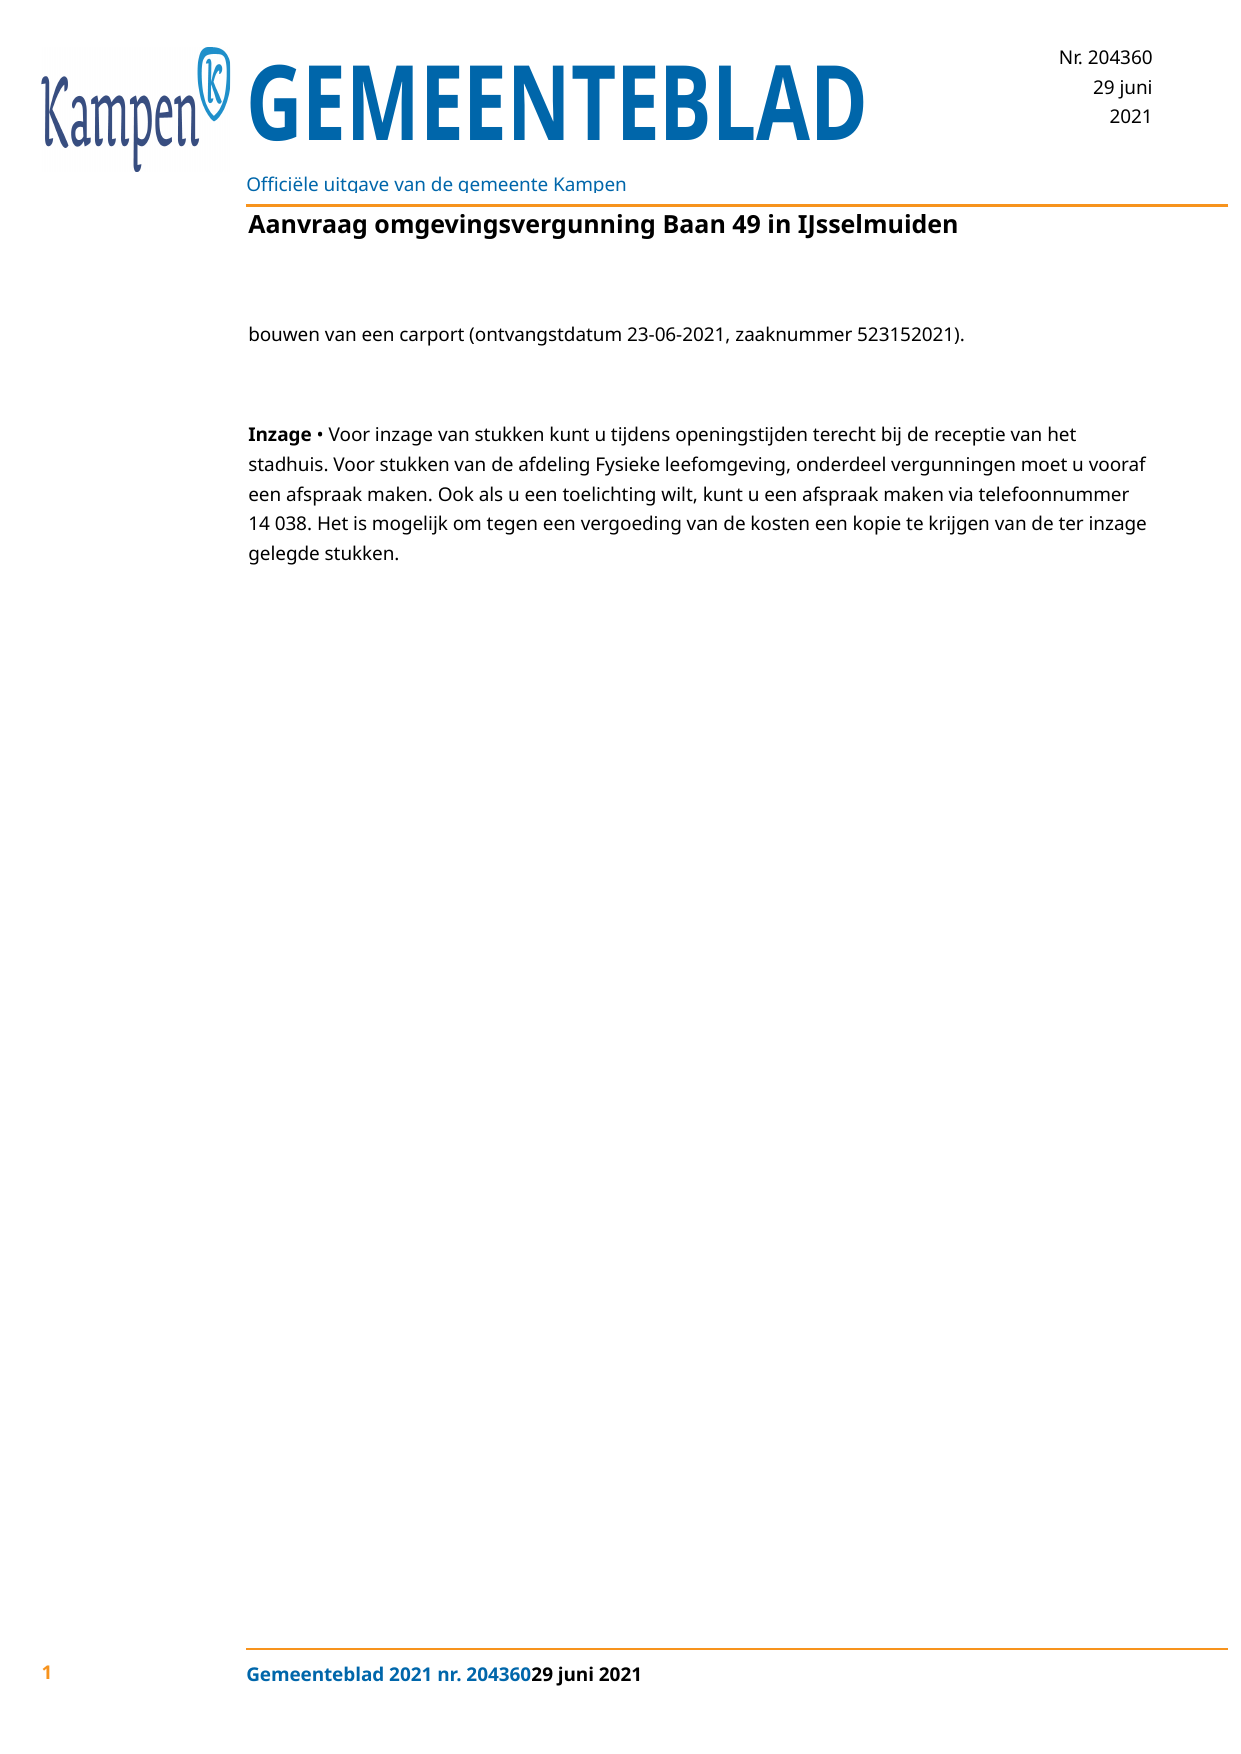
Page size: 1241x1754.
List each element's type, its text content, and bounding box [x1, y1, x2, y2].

picture [41, 47, 231, 172]
text Inzage • Voor inzage van stukken kunt u tijdens openingstijden terecht bij de receptie van het stadhuis. Voor stukken van de afdeling Fysieke leefomgeving, onderdeel vergunningen moet u vooraf een afspraak maken. Ook als u een toelichting wilt, kunt u een afspraak maken via telefoonnummer 14 038. Het is mogelijk om tegen een vergoeding van de kosten een kopie te krijgen van de ter inzage gelegde stukken. [248, 422, 1152, 566]
text bouwen van een carport (ontvangstdatum 23-06-2021, zaaknummer 523152021). [248, 321, 1152, 346]
text Aanvraag omgevingsvergunning Baan 49 in IJsselmuiden [248, 207, 1152, 241]
